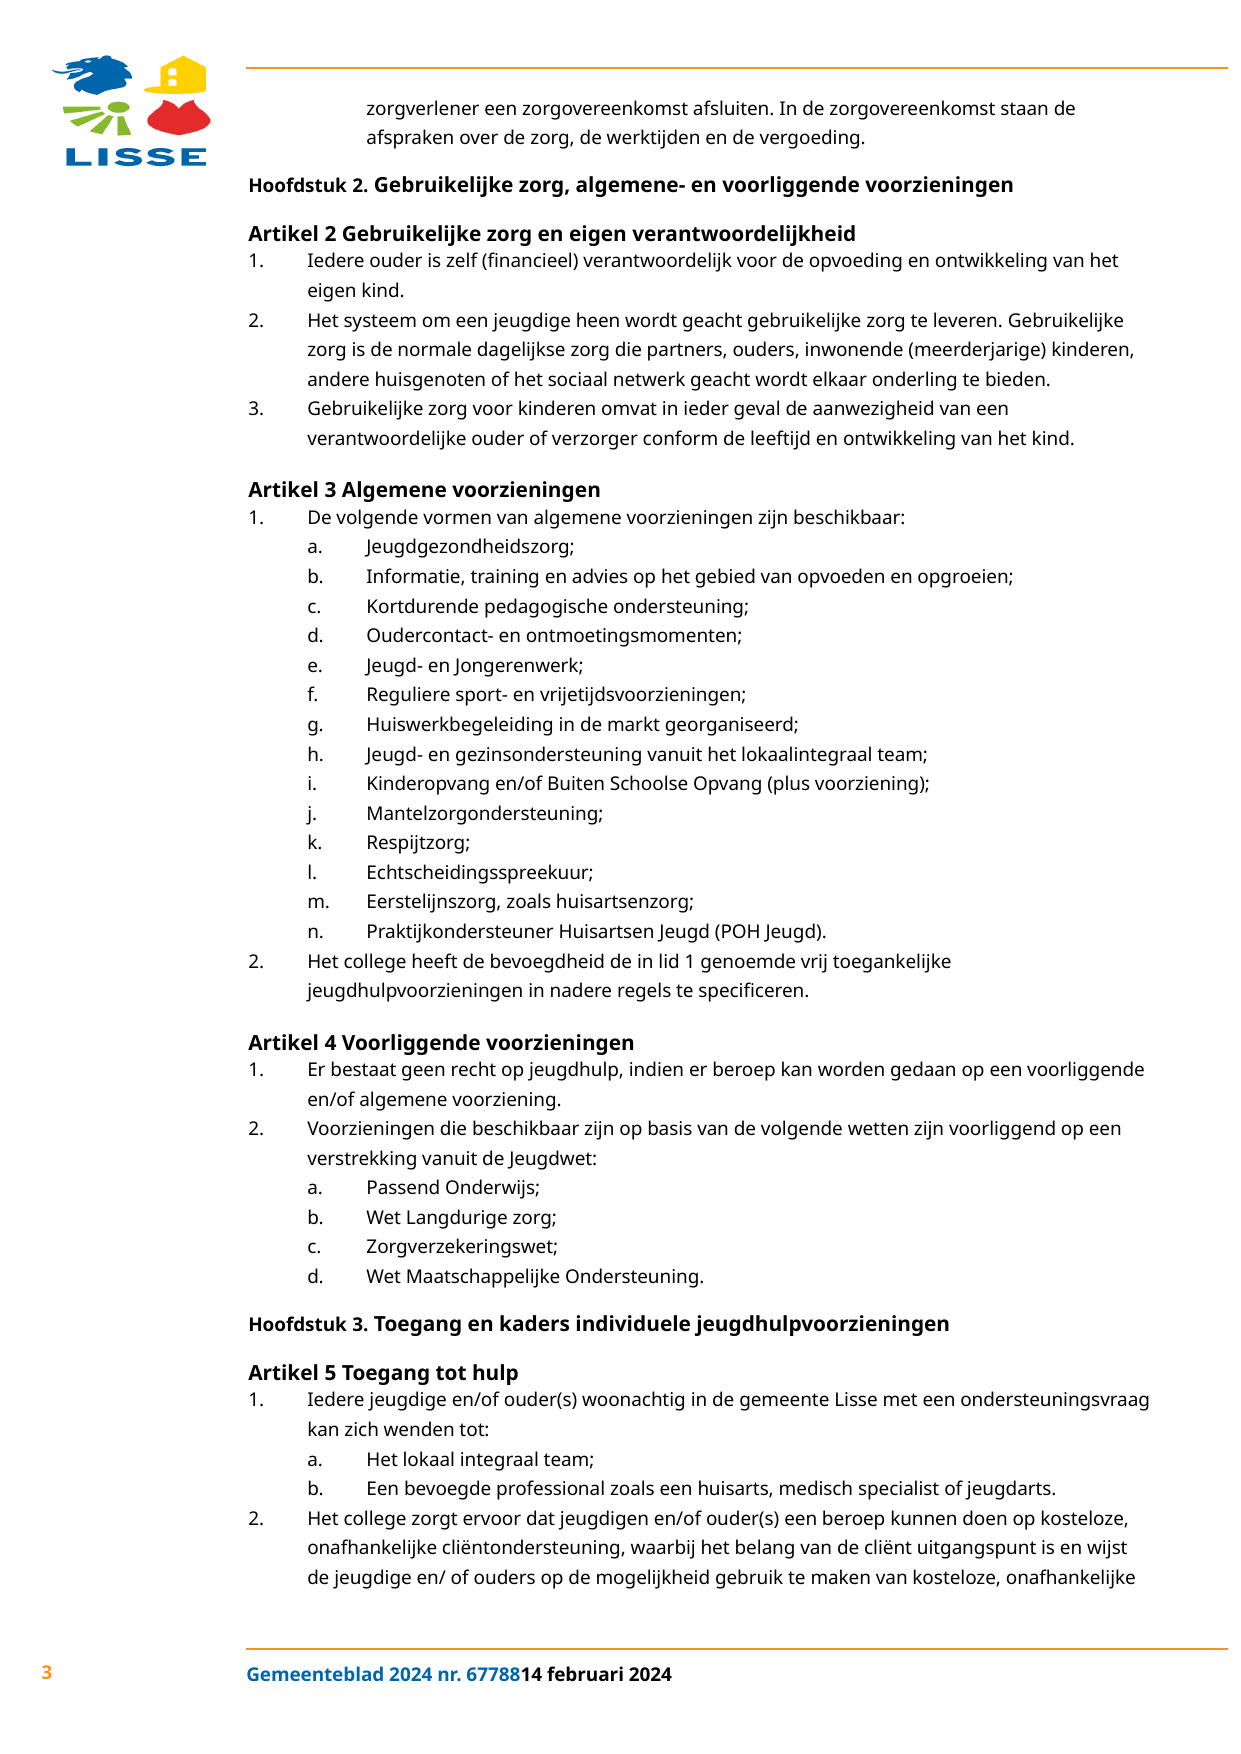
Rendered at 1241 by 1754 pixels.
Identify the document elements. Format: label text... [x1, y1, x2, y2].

list Wet Langdurige zorg; [307, 1204, 1152, 1230]
list Eerstelijnszorg, zoals huisartsenzorg; [307, 889, 1152, 914]
text Hoofdstuk 2. Gebruikelijke zorg, algemene- en voorliggende voorzieningen [248, 170, 1152, 198]
list Een bevoegde professional zoals een huisarts, medisch specialist of jeugdarts. [307, 1475, 1152, 1501]
text Artikel 4 Voorliggende voorzieningen [248, 1028, 1152, 1056]
list Jeugdgezondheidszorg; [307, 534, 1152, 559]
list Het systeem om een jeugdige heen wordt geacht gebruikelijke zorg te leveren. Gebruikelijke zorg is de normale dagelijkse zorg die partners, ouders, inwonende (meerderjarige) kinderen, andere huisgenoten of het sociaal netwerk geacht wordt elkaar onderling te bieden. [248, 307, 1152, 392]
list Het college zorgt ervoor dat jeugdigen en/of ouder(s) een beroep kunnen doen op kosteloze, onafhankelijke cliëntondersteuning, waarbij het belang van de cliënt uitgangspunt is en wijst de jeugdige en/ of ouders op de mogelijkheid gebruik te maken van kosteloze, onafhankelijke [248, 1505, 1152, 1590]
list Huiswerkbegeleiding in de markt georganiseerd; [307, 711, 1152, 737]
text Hoofdstuk 3. Toegang en kaders individuele jeugdhulpvoorzieningen [248, 1309, 1152, 1337]
list Gebruikelijke zorg voor kinderen omvat in ieder geval de aanwezigheid van een verantwoordelijke ouder of verzorger conform de leeftijd en ontwikkeling van het kind. [248, 396, 1152, 451]
list Reguliere sport- en vrijetijdsvoorzieningen; [307, 682, 1152, 707]
list Het college heeft de bevoegdheid de in lid 1 genoemde vrij toegankelijke jeugdhulpvoorzieningen in nadere regels te specificeren. [248, 948, 1152, 1003]
list Het lokaal integraal team; [307, 1446, 1152, 1472]
list Zorgverzekeringswet; [307, 1234, 1152, 1259]
picture [41, 47, 231, 172]
list Kortdurende pedagogische ondersteuning; [307, 593, 1152, 618]
list Echtscheidingsspreekuur; [307, 859, 1152, 885]
list De volgende vormen van algemene voorzieningen zijn beschikbaar: [248, 504, 1152, 530]
list Iedere jeugdige en/of ouder(s) woonachtig in de gemeente Lisse met een ondersteuningsvraag kan zich wenden tot: [248, 1387, 1152, 1442]
text Artikel 3 Algemene voorzieningen [248, 476, 1152, 504]
list Praktijkondersteuner Huisartsen Jeugd (POH Jeugd). [307, 918, 1152, 944]
list Iedere ouder is zelf (financieel) verantwoordelijk voor de opvoeding en ontwikkeling van het eigen kind. [248, 248, 1152, 303]
list Jeugd- en Jongerenwerk; [307, 652, 1152, 678]
text Artikel 2 Gebruikelijke zorg en eigen verantwoordelijkheid [248, 219, 1152, 248]
text Artikel 5 Toegang tot hulp [248, 1358, 1152, 1387]
list Respijtzorg; [307, 829, 1152, 855]
list Passend Onderwijs; [307, 1174, 1152, 1200]
list Wet Maatschappelijke Ondersteuning. [307, 1263, 1152, 1289]
list Informatie, training en advies op het gebied van opvoeden en opgroeien; [307, 563, 1152, 589]
list Er bestaat geen recht op jeugdhulp, indien er beroep kan worden gedaan op een voorliggende en/of algemene voorziening. [248, 1056, 1152, 1112]
list zorgverlener een zorgovereenkomst afsluiten. In de zorgovereenkomst staan de afspraken over de zorg, de werktijden en de vergoeding. [307, 95, 1152, 150]
list Kinderopvang en/of Buiten Schoolse Opvang (plus voorziening); [307, 770, 1152, 796]
list Mantelzorgondersteuning; [307, 800, 1152, 826]
list Jeugd- en gezinsondersteuning vanuit het lokaalintegraal team; [307, 741, 1152, 766]
list Oudercontact- en ontmoetingsmomenten; [307, 622, 1152, 648]
list Voorzieningen die beschikbaar zijn op basis van de volgende wetten zijn voorliggend op een verstrekking vanuit de Jeugdwet: [248, 1115, 1152, 1171]
